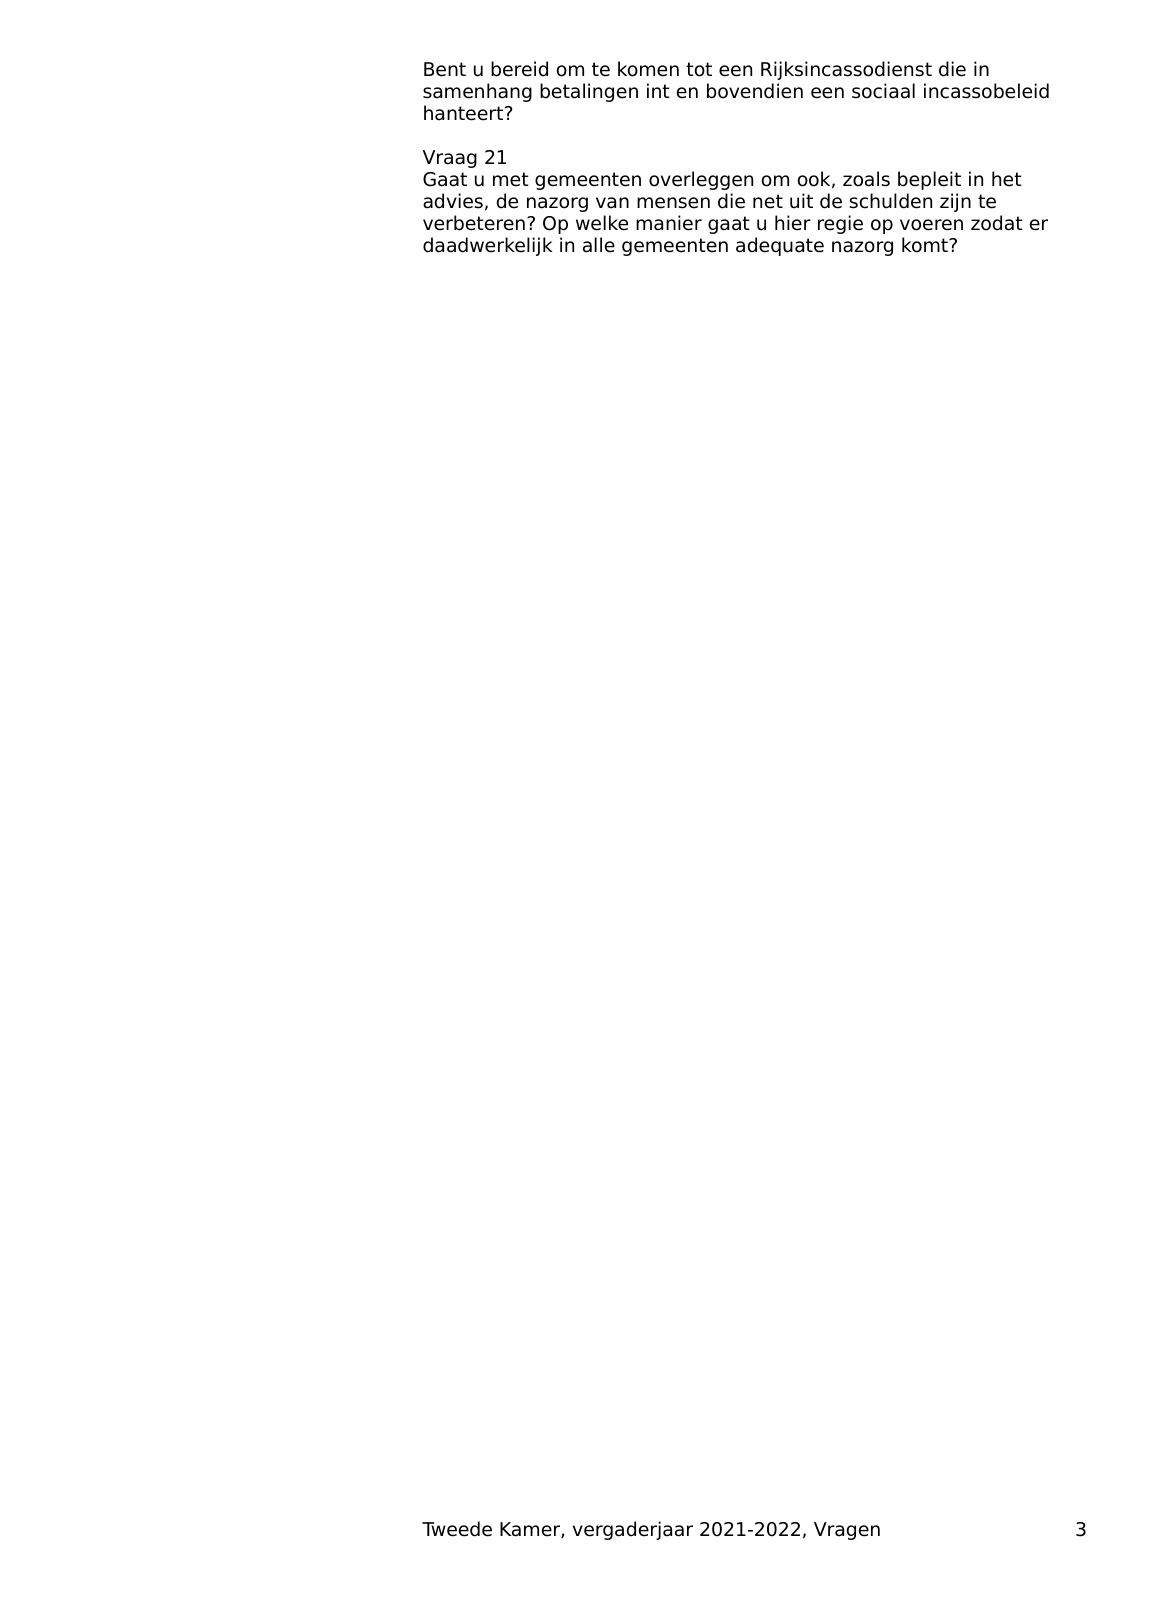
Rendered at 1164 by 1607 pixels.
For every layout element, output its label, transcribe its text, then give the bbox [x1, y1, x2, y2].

text Gaat u met gemeenten overleggen om ook, zoals bepleit in het advies, de nazorg van mensen die net uit de schulden zijn te verbeteren? Op welke manier gaat u hier regie op voeren zodat er daadwerkelijk in alle gemeenten adequate nazorg komt? [422, 169, 1087, 257]
text Bent u bereid om te komen tot een Rijksincassodienst die in samenhang betalingen int en bovendien een sociaal incassobeleid hanteert? [422, 59, 1087, 125]
text Vraag 21 [422, 147, 1087, 169]
